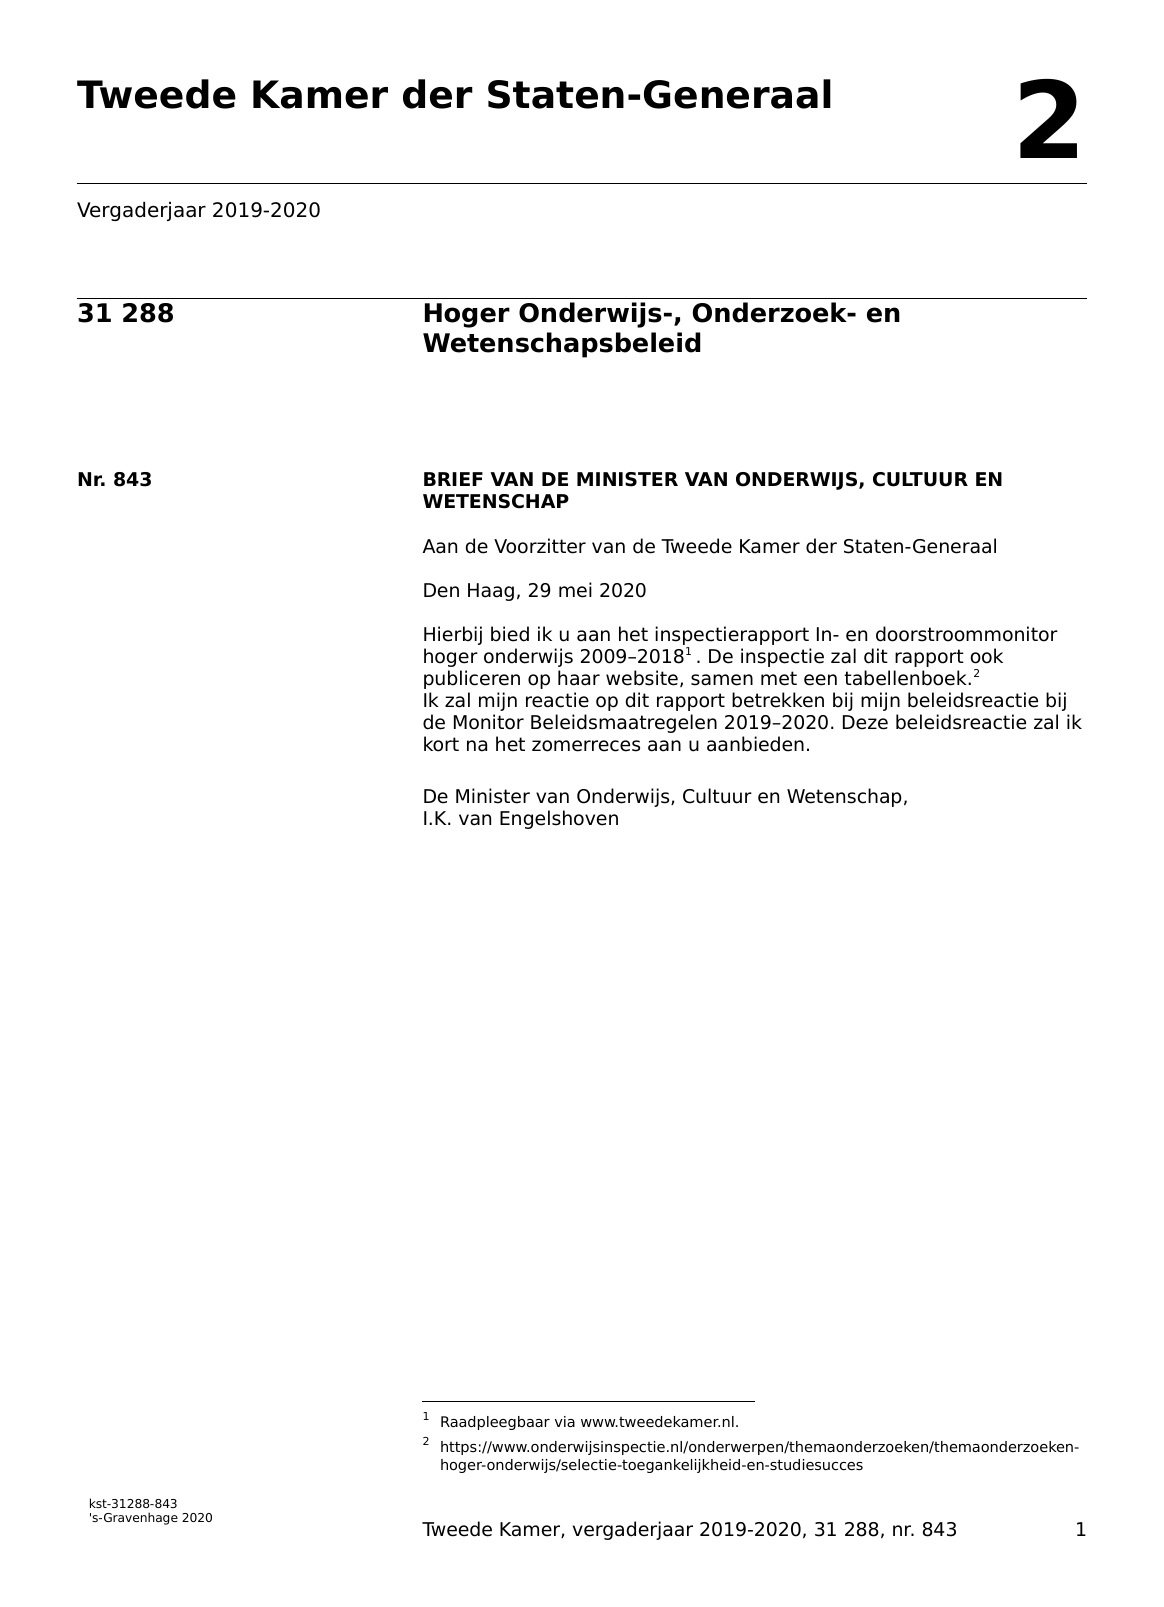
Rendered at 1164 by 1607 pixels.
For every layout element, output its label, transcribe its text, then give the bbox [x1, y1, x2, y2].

table_header Tweede Kamer der Staten-Generaal [77, 59, 886, 183]
text https://www.onderwijsinspectie.nl/onderwerpen/themaonderzoeken/themaonderzoeken-hoger-onderwijs/selectie-toegankelijkheid-en-studiesucces [422, 1435, 1087, 1474]
text Aan de Voorzitter van de Tweede Kamer der Staten-Generaal [422, 536, 1087, 557]
text Hierbij bied ik u aan het inspectierapport In- en doorstroommonitor hoger onderwijs 2009–2018. De inspectie zal dit rapport ook publiceren op haar website, samen met een tabellenboek. [422, 624, 1087, 690]
table_header 2 [886, 59, 1087, 183]
text 's-Gravenhage 2020 [88, 1511, 323, 1525]
text Ik zal mijn reactie op dit rapport betrekken bij mijn beleidsreactie bij de Monitor Beleidsmaatregelen 2019–2020. Deze beleidsreactie zal ik kort na het zomerreces aan u aanbieden. [422, 690, 1087, 756]
text Den Haag, 29 mei 2020 [422, 580, 1087, 602]
text De Minister van Onderwijs, Cultuur en Wetenschap, I.K. van Engelshoven [422, 786, 1087, 830]
table_cell Vergaderjaar 2019-2020 [77, 184, 1087, 298]
subtitle 31 288 Hoger Onderwijs-, Onderzoek- en Wetenschapsbeleid [77, 299, 1087, 358]
text Raadpleegbaar via www.tweedekamer.nl. [422, 1410, 1087, 1432]
text kst-31288-843 [88, 1497, 323, 1511]
subtitle Nr. 843 BRIEF VAN DE MINISTER VAN ONDERWIJS, CULTUUR EN WETENSCHAP [77, 469, 1087, 513]
